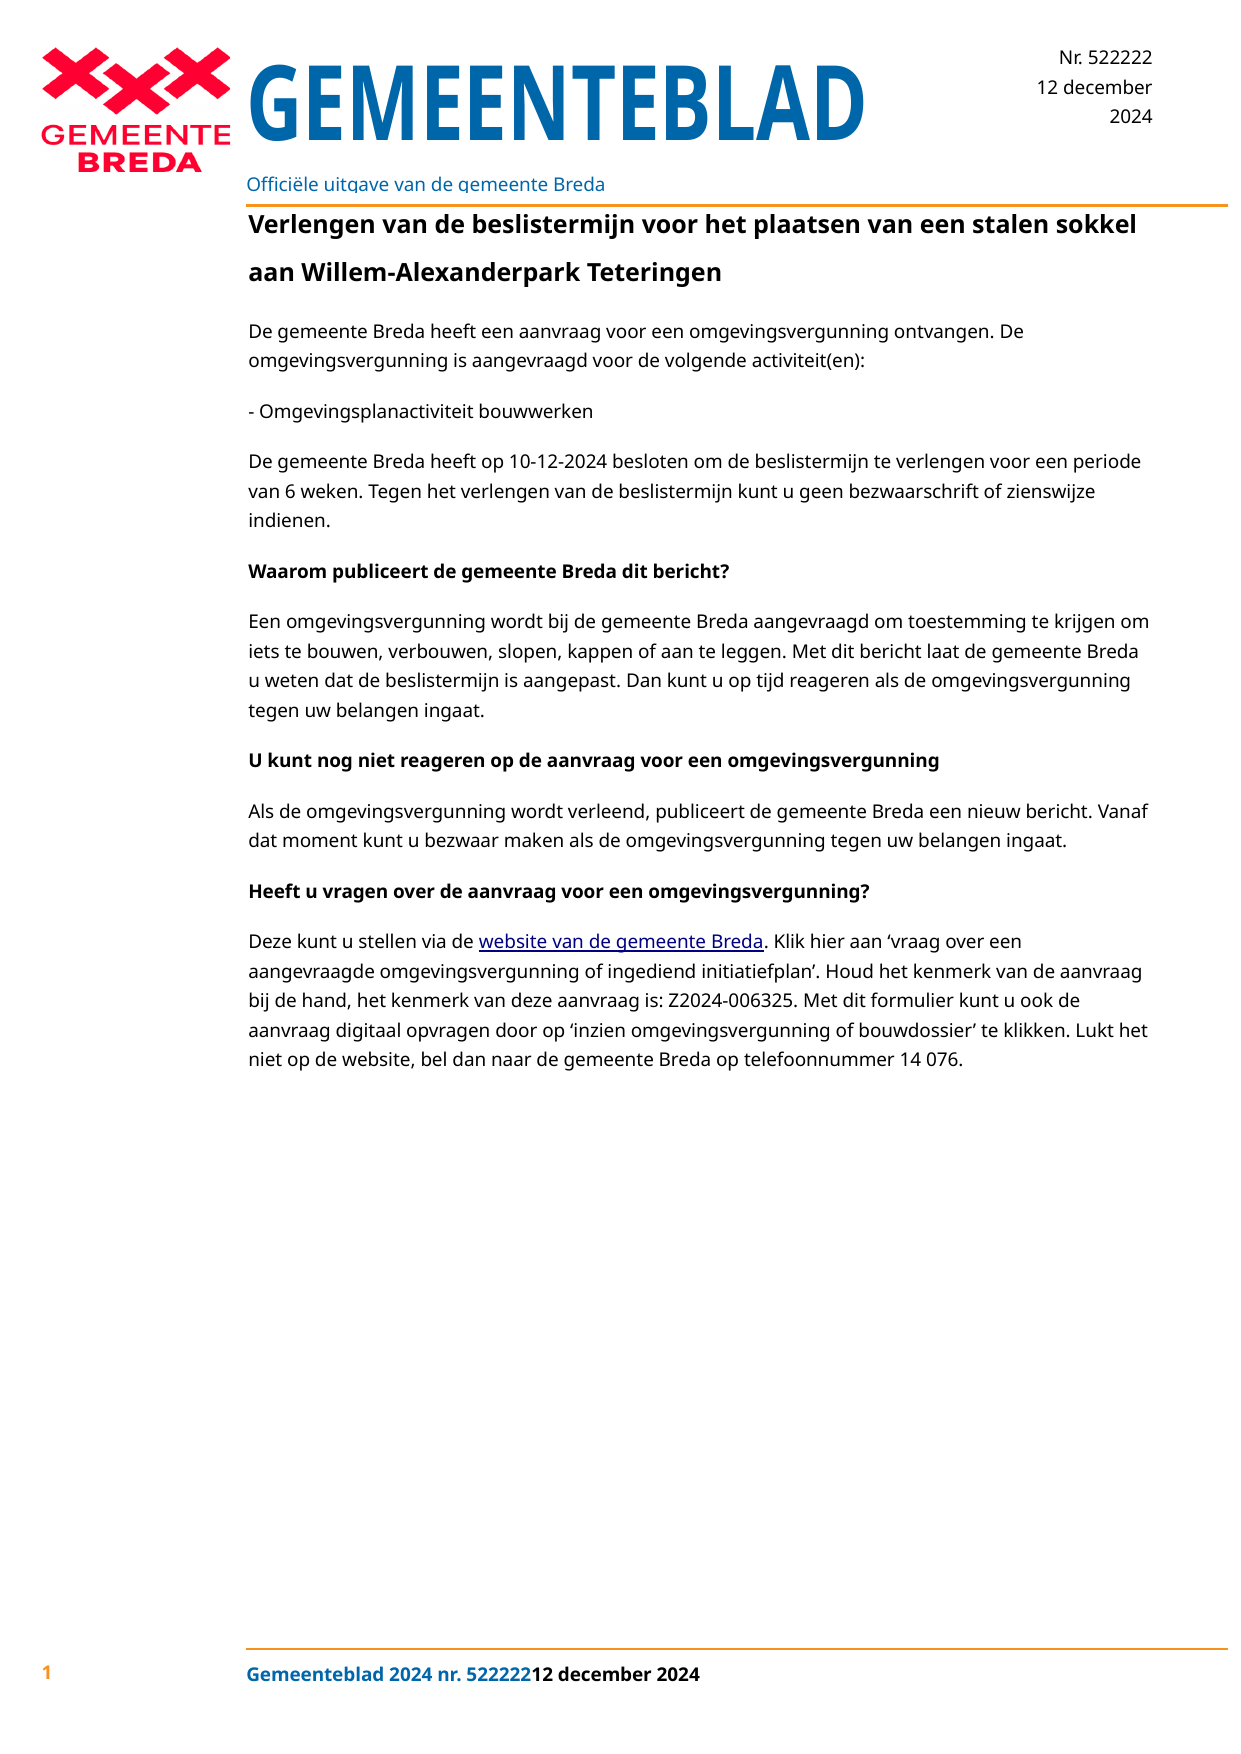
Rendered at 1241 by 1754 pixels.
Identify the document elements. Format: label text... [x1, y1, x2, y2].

text Waarom publiceert de gemeente Breda dit bericht? [248, 558, 1152, 584]
text Als de omgevingsvergunning wordt verleend, publiceert de gemeente Breda een nieuw bericht. Vanaf dat moment kunt u bezwaar maken als de omgevingsvergunning tegen uw belangen ingaat. [248, 798, 1152, 853]
text - Omgevingsplanactiviteit bouwwerken [248, 398, 1152, 424]
picture [41, 47, 231, 172]
text U kunt nog niet reageren op de aanvraag voor een omgevingsvergunning [248, 747, 1152, 773]
text Een omgevingsvergunning wordt bij de gemeente Breda aangevraagd om toestemming te krijgen om iets te bouwen, verbouwen, slopen, kappen of aan te leggen. Met dit bericht laat de gemeente Breda u weten dat de beslistermijn is aangepast. Dan kunt u op tijd reageren als de omgevingsvergunning tegen uw belangen ingaat. [248, 608, 1152, 723]
text Verlengen van de beslistermijn voor het plaatsen van een stalen sokkel aan Willem-Alexanderpark Teteringen [248, 207, 1152, 288]
text De gemeente Breda heeft een aanvraag voor een omgevingsvergunning ontvangen. De omgevingsvergunning is aangevraagd voor de volgende activiteit(en): [248, 318, 1152, 373]
text De gemeente Breda heeft op 10-12-2024 besloten om de beslistermijn te verlengen voor een periode van 6 weken. Tegen het verlengen van de beslistermijn kunt u geen bezwaarschrift of zienswijze indienen. [248, 448, 1152, 533]
text Deze kunt u stellen via de website van de gemeente Breda. Klik hier aan ‘vraag over een aangevraagde omgevingsvergunning of ingediend initiatiefplan’. Houd het kenmerk van de aanvraag bij de hand, het kenmerk van deze aanvraag is: Z2024-006325. Met dit formulier kunt u ook de aanvraag digitaal opvragen door op ‘inzien omgevingsvergunning of bouwdossier’ te klikken. Lukt het niet op de website, bel dan naar de gemeente Breda op telefoonnummer 14 076. [248, 928, 1152, 1072]
text Heeft u vragen over de aanvraag voor een omgevingsvergunning? [248, 878, 1152, 904]
